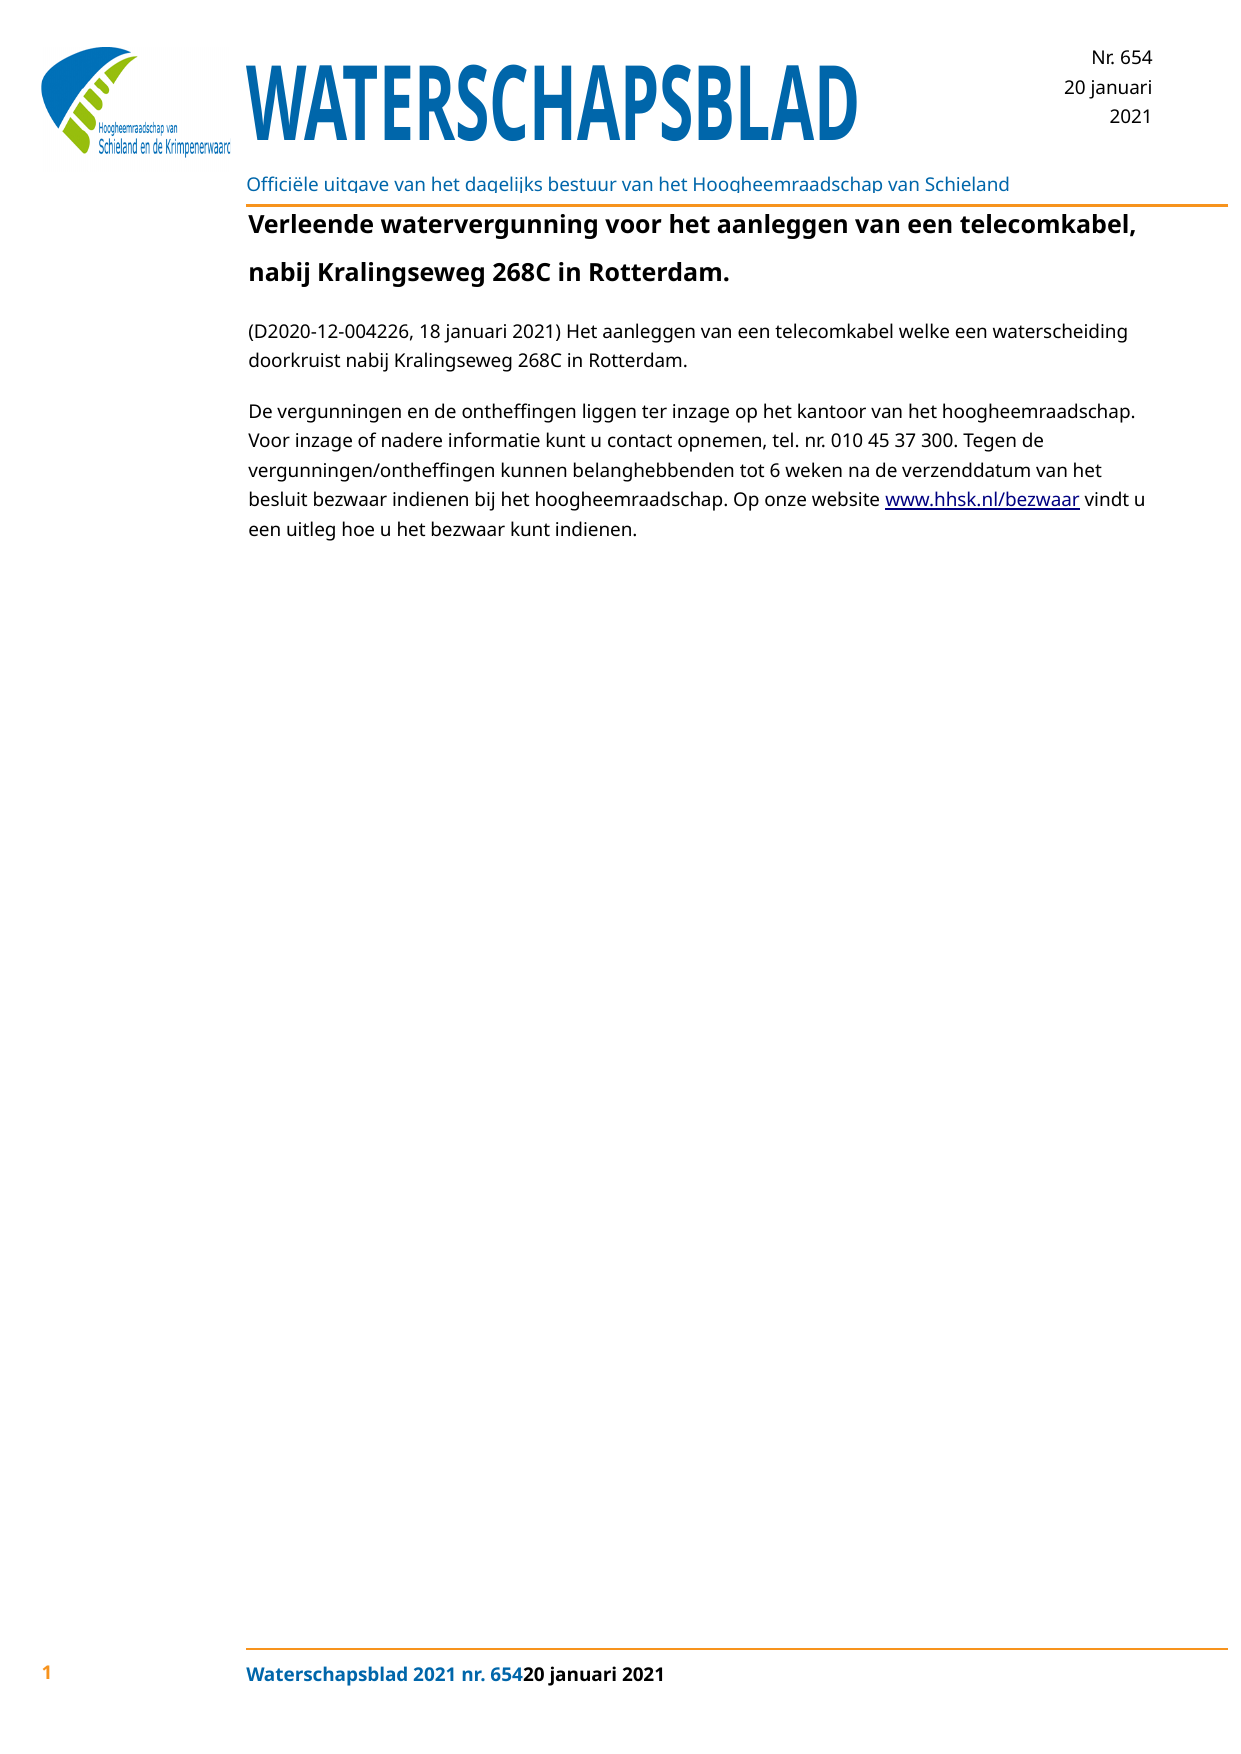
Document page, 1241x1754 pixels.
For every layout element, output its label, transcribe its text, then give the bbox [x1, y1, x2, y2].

text (D2020-12-004226, 18 januari 2021) Het aanleggen van een telecomkabel welke een waterscheiding doorkruist nabij Kralingseweg 268C in Rotterdam. [248, 318, 1152, 373]
text De vergunningen en de ontheffingen liggen ter inzage op het kantoor van het hoogheemraadschap. Voor inzage of nadere informatie kunt u contact opnemen, tel. nr. 010 45 37 300. Tegen de vergunningen/ontheffingen kunnen belanghebbenden tot 6 weken na de verzenddatum van het besluit bezwaar indienen bij het hoogheemraadschap. Op onze website www.hhsk.nl/bezwaar vindt u een uitleg hoe u het bezwaar kunt indienen. [248, 398, 1152, 542]
picture [41, 47, 231, 172]
text Verleende watervergunning voor het aanleggen van een telecomkabel, nabij Kralingseweg 268C in Rotterdam. [248, 207, 1152, 288]
